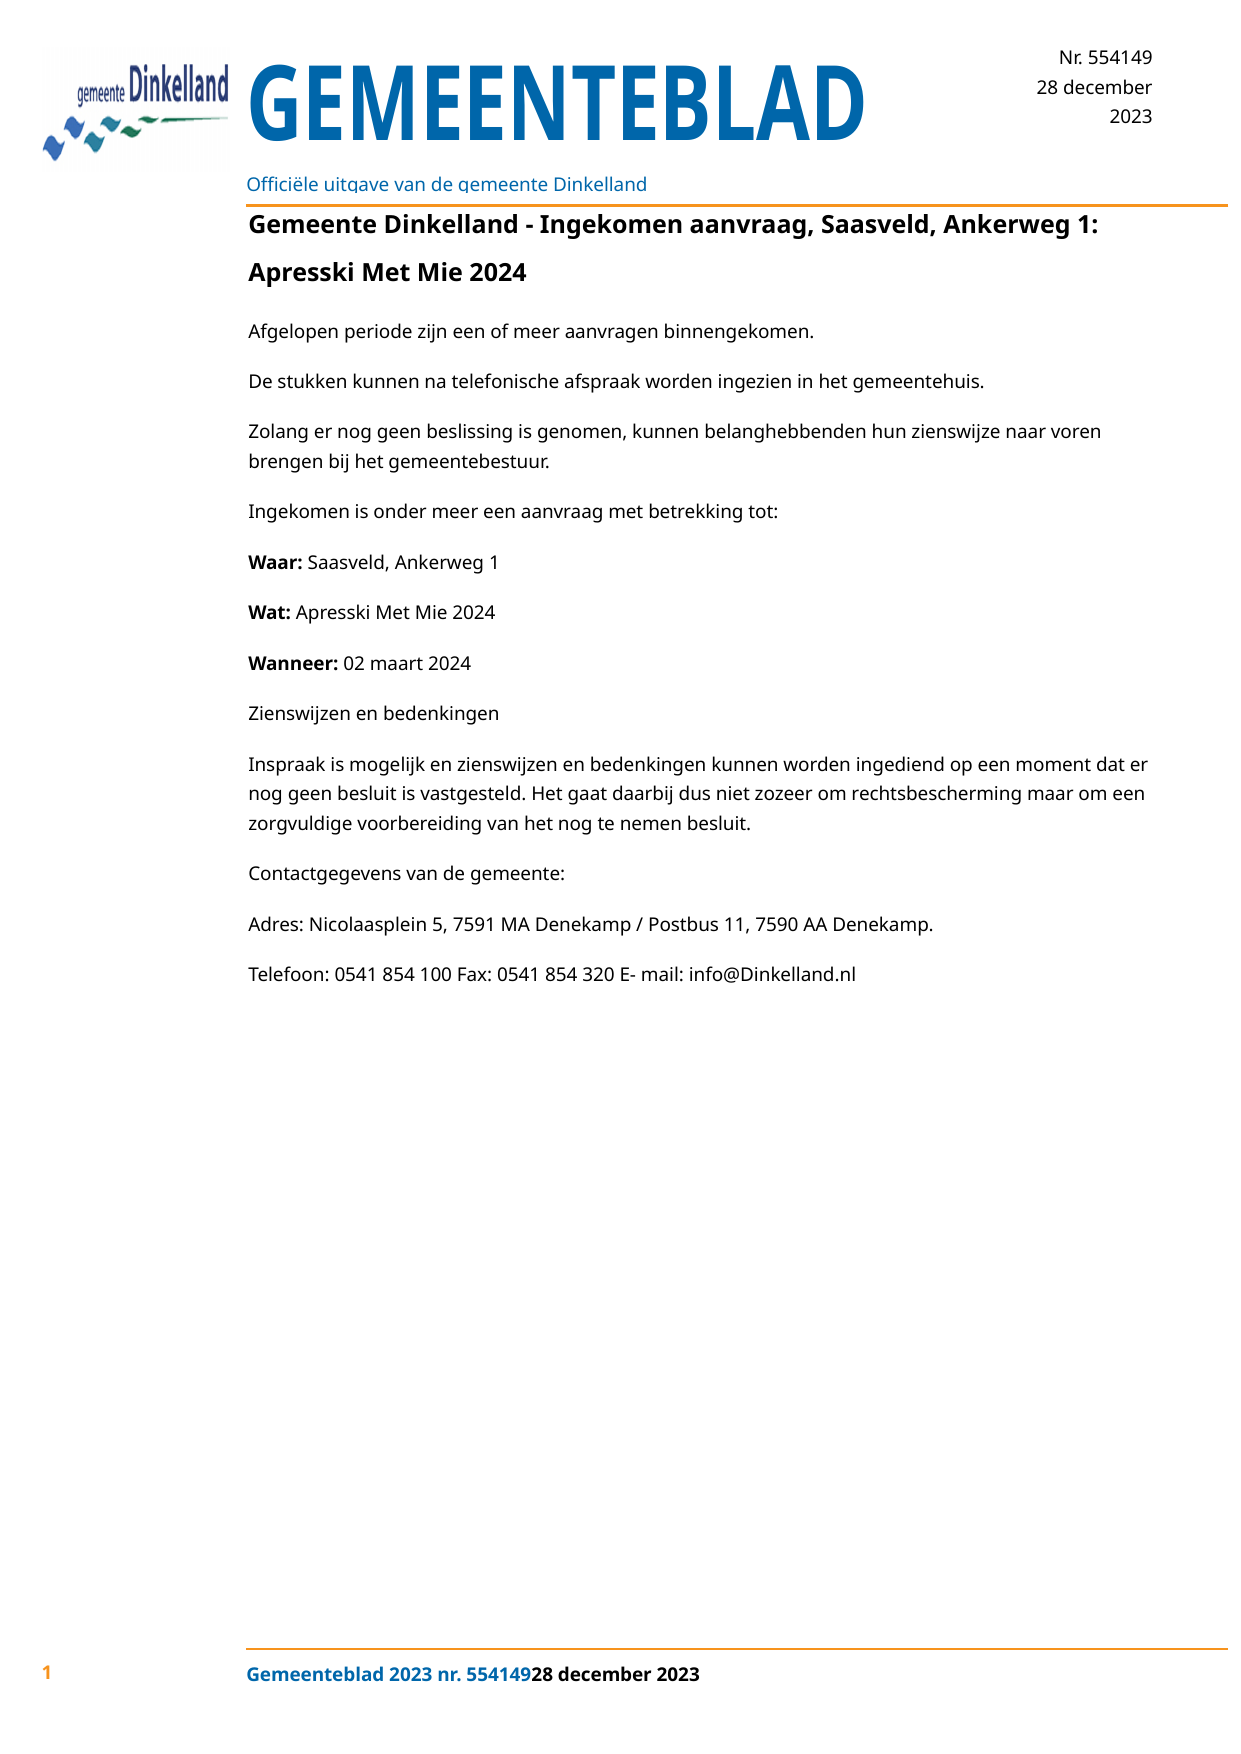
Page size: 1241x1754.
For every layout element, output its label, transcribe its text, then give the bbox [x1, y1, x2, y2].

text Wat: Apresski Met Mie 2024 [248, 599, 1152, 625]
text De stukken kunnen na telefonische afspraak worden ingezien in het gemeentehuis. [248, 368, 1152, 394]
text Inspraak is mogelijk en zienswijzen en bedenkingen kunnen worden ingediend op een moment dat er nog geen besluit is vastgesteld. Het gaat daarbij dus niet zozeer om rechtsbescherming maar om een zorgvuldige voorbereiding van het nog te nemen besluit. [248, 751, 1152, 836]
text Adres: Nicolaasplein 5, 7591 MA Denekamp / Postbus 11, 7590 AA Denekamp. [248, 911, 1152, 937]
text Zolang er nog geen beslissing is genomen, kunnen belanghebbenden hun zienswijze naar voren brengen bij het gemeentebestuur. [248, 419, 1152, 474]
text Ingekomen is onder meer een aanvraag met betrekking tot: [248, 499, 1152, 524]
picture [41, 47, 231, 172]
text Afgelopen periode zijn een of meer aanvragen binnengekomen. [248, 318, 1152, 344]
text Wanneer: 02 maart 2024 [248, 650, 1152, 676]
text Contactgegevens van de gemeente: [248, 860, 1152, 886]
text Telefoon: 0541 854 100 Fax: 0541 854 320 E- mail: info@Dinkelland.nl [248, 961, 1152, 987]
text Zienswijzen en bedenkingen [248, 700, 1152, 726]
text Waar: Saasveld, Ankerweg 1 [248, 549, 1152, 575]
text Gemeente Dinkelland - Ingekomen aanvraag, Saasveld, Ankerweg 1: Apresski Met Mie 2024 [248, 207, 1152, 288]
